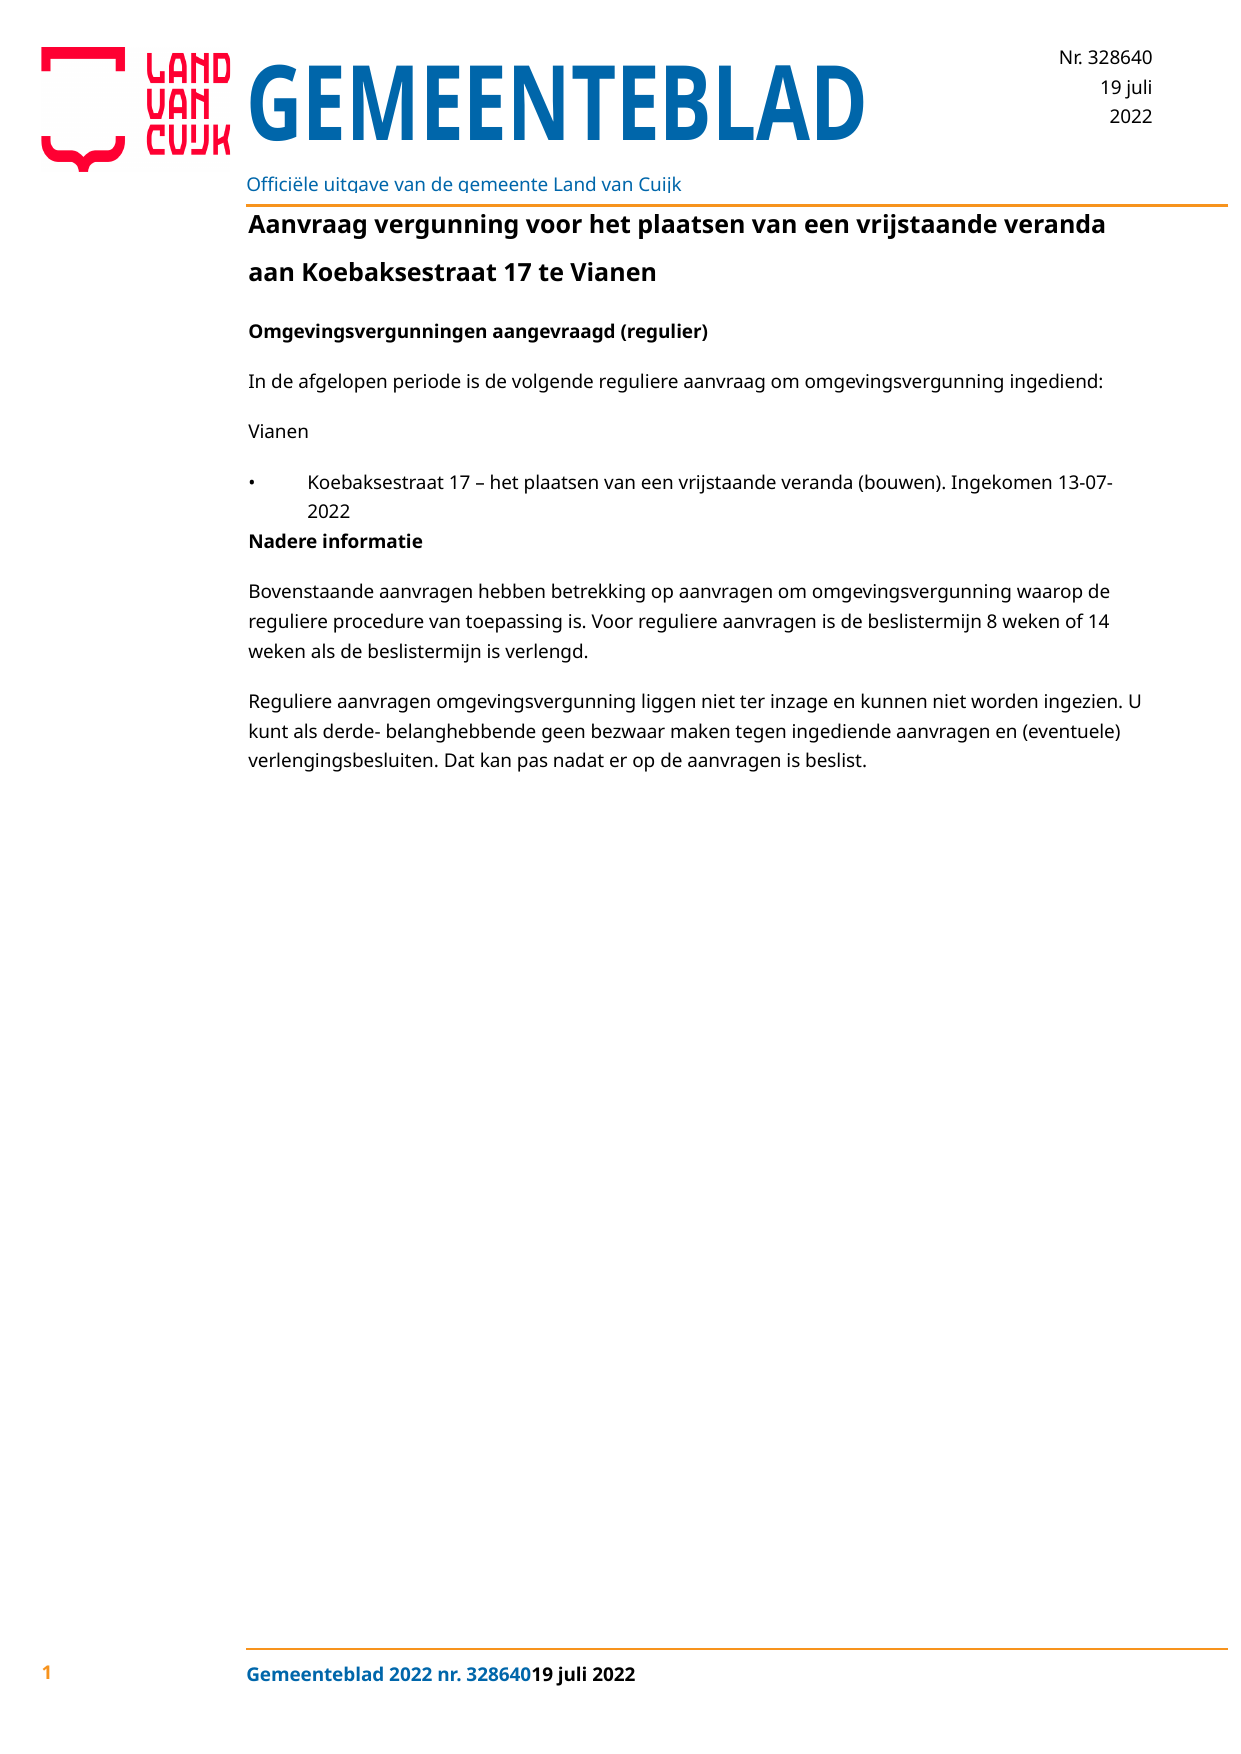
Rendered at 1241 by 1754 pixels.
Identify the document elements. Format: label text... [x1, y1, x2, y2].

picture [41, 47, 231, 172]
text Bovenstaande aanvragen hebben betrekking op aanvragen om omgevingsvergunning waarop de reguliere procedure van toepassing is. Voor reguliere aanvragen is de beslistermijn 8 weken of 14 weken als de beslistermijn is verlengd. [248, 579, 1152, 664]
list Koebaksestraat 17 – het plaatsen van een vrijstaande veranda (bouwen). Ingekomen 13-07-2022 [248, 469, 1152, 524]
text Omgevingsvergunningen aangevraagd (regulier) [248, 318, 1152, 344]
text Aanvraag vergunning voor het plaatsen van een vrijstaande veranda aan Koebaksestraat 17 te Vianen [248, 207, 1152, 288]
text In de afgelopen periode is de volgende reguliere aanvraag om omgevingsvergunning ingediend: [248, 368, 1152, 394]
text Nadere informatie [248, 528, 1152, 554]
text Vianen [248, 419, 1152, 444]
text Reguliere aanvragen omgevingsvergunning liggen niet ter inzage en kunnen niet worden ingezien. U kunt als derde- belanghebbende geen bezwaar maken tegen ingediende aanvragen en (eventuele) verlengingsbesluiten. Dat kan pas nadat er op de aanvragen is beslist. [248, 688, 1152, 773]
